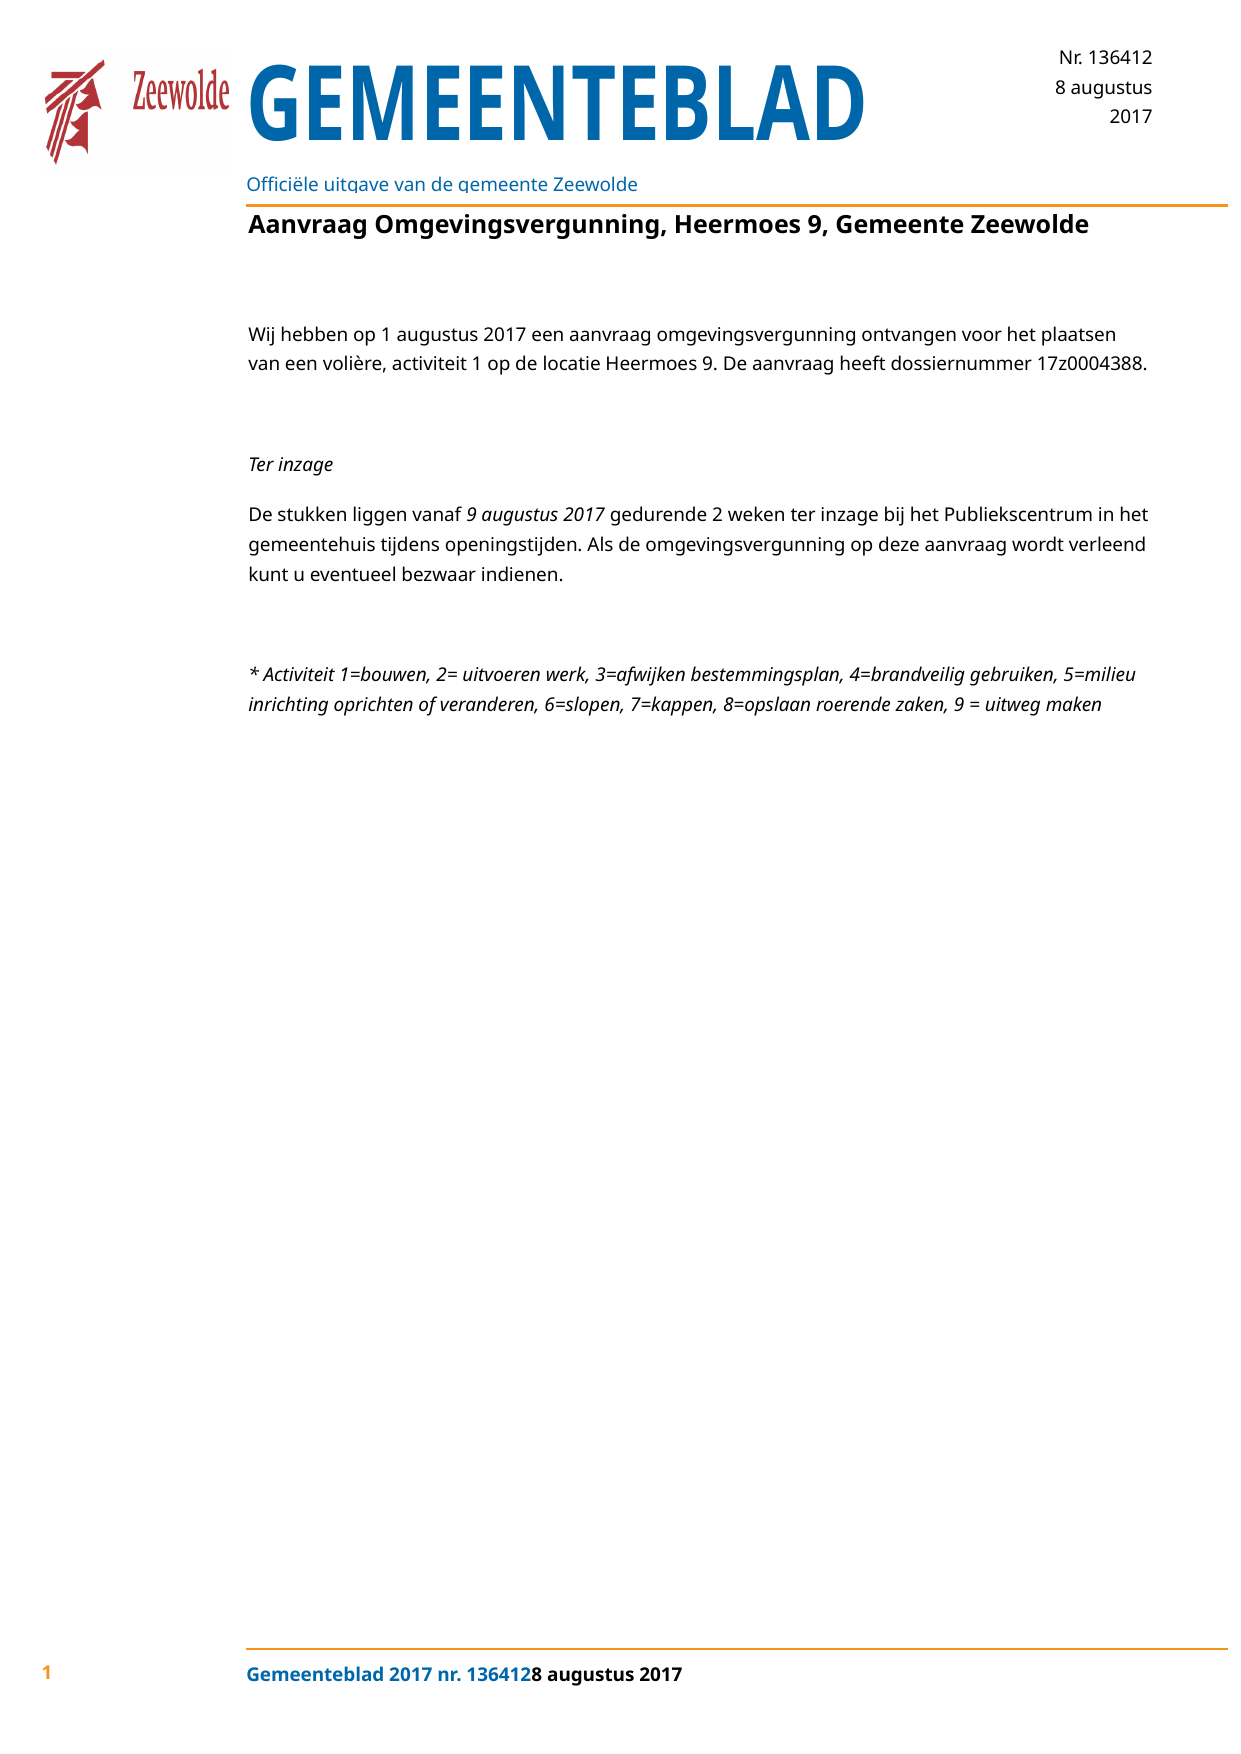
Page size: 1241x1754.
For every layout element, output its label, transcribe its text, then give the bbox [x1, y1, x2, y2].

text Wij hebben op 1 augustus 2017 een aanvraag omgevingsvergunning ontvangen voor het plaatsen van een volière, activiteit 1 op de locatie Heermoes 9. De aanvraag heeft dossiernummer 17z0004388. [248, 321, 1152, 376]
text * Activiteit 1=bouwen, 2= uitvoeren werk, 3=afwijken bestemmingsplan, 4=brandveilig gebruiken, 5=milieu inrichting oprichten of veranderen, 6=slopen, 7=kappen, 8=opslaan roerende zaken, 9 = uitweg maken [248, 662, 1152, 717]
text Ter inzage [248, 451, 1152, 477]
text De stukken liggen vanaf 9 augustus 2017 gedurende 2 weken ter inzage bij het Publiekscentrum in het gemeentehuis tijdens openingstijden. Als de omgevingsvergunning op deze aanvraag wordt verleend kunt u eventueel bezwaar indienen. [248, 502, 1152, 586]
picture [41, 47, 231, 172]
text Aanvraag Omgevingsvergunning, Heermoes 9, Gemeente Zeewolde [248, 207, 1152, 241]
